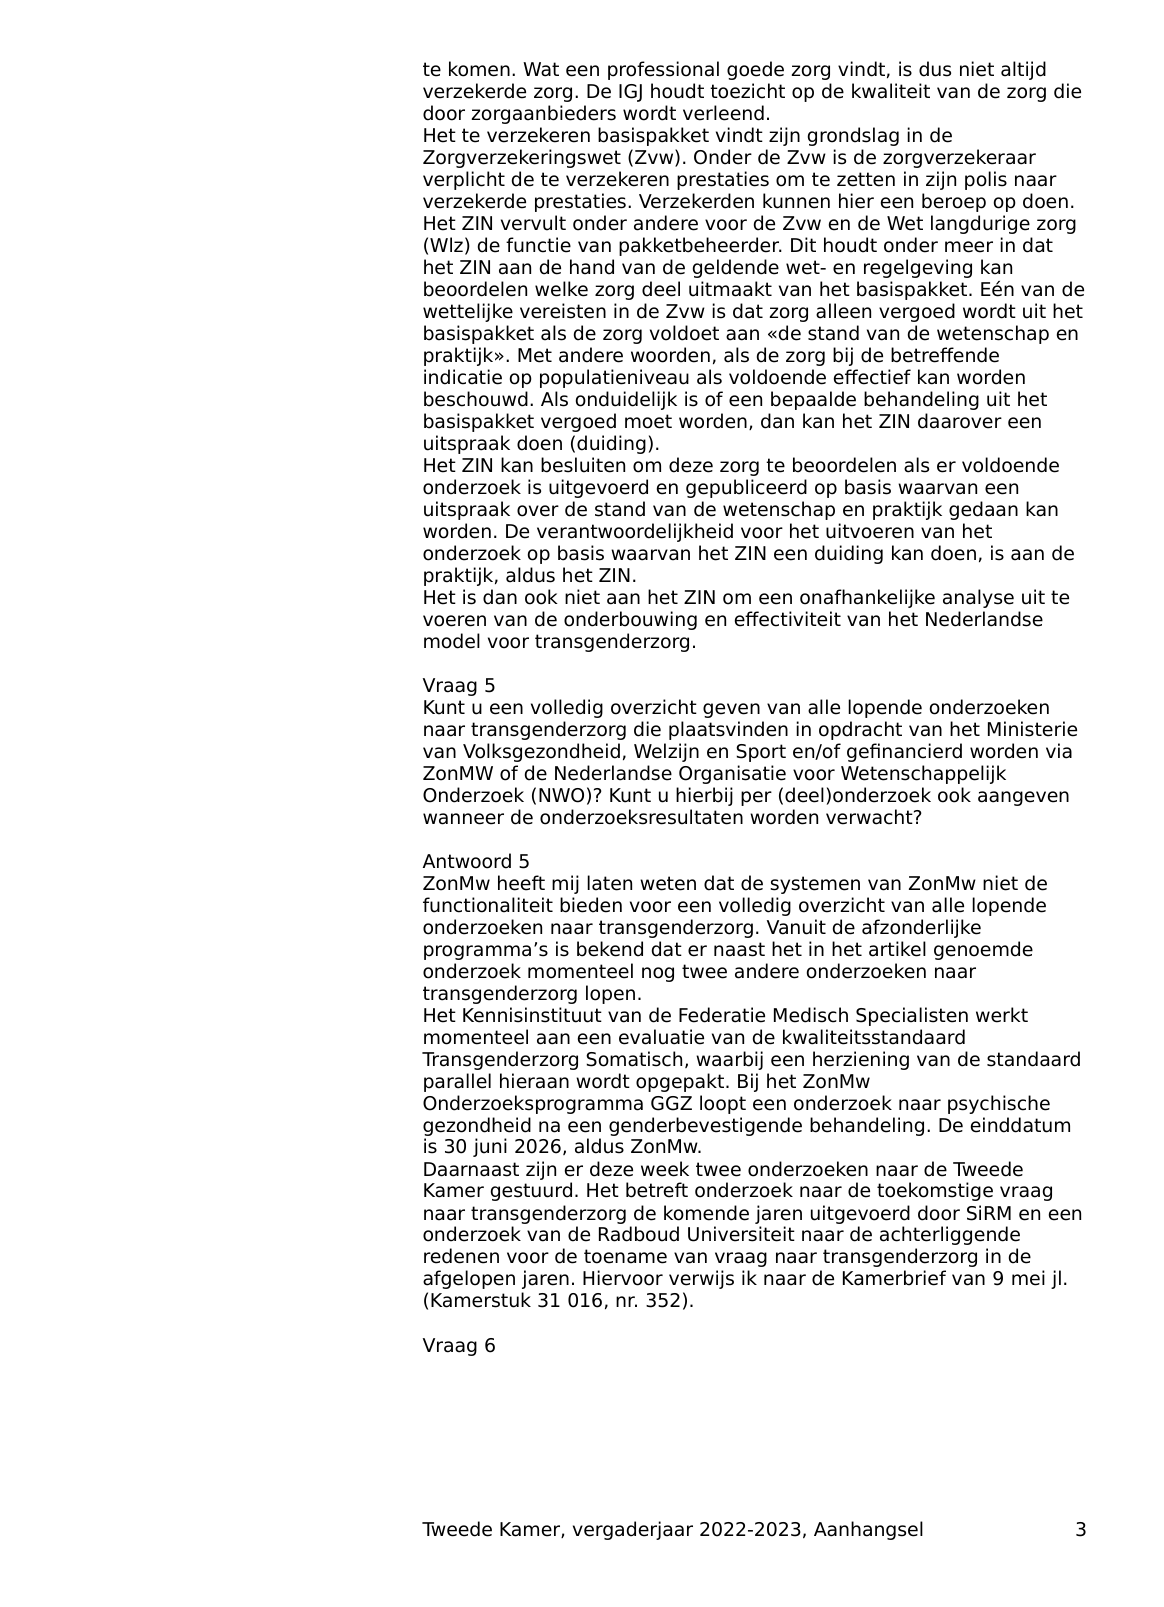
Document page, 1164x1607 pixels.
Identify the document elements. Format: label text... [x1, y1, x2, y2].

text Het te verzekeren basispakket vindt zijn grondslag in de Zorgverzekeringswet (Zvw). Onder de Zvw is de zorgverzekeraar verplicht de te verzekeren prestaties om te zetten in zijn polis naar verzekerde prestaties. Verzekerden kunnen hier een beroep op doen. [422, 125, 1087, 213]
text ZonMw heeft mij laten weten dat de systemen van ZonMw niet de functionaliteit bieden voor een volledig overzicht van alle lopende onderzoeken naar transgenderzorg. Vanuit de afzonderlijke programma’s is bekend dat er naast het in het artikel genoemde onderzoek momenteel nog twee andere onderzoeken naar transgenderzorg lopen. [422, 873, 1087, 1004]
text te komen. Wat een professional goede zorg vindt, is dus niet altijd verzekerde zorg. De IGJ houdt toezicht op de kwaliteit van de zorg die door zorgaanbieders wordt verleend. [422, 59, 1087, 125]
text Het Kennisinstituut van de Federatie Medisch Specialisten werkt momenteel aan een evaluatie van de kwaliteitsstandaard Transgenderzorg Somatisch, waarbij een herziening van de standaard parallel hieraan wordt opgepakt. Bij het ZonMw Onderzoeksprogramma GGZ loopt een onderzoek naar psychische gezondheid na een genderbevestigende behandeling. De einddatum is 30 juni 2026, aldus ZonMw. [422, 1004, 1087, 1158]
text Kunt u een volledig overzicht geven van alle lopende onderzoeken naar transgenderzorg die plaatsvinden in opdracht van het Ministerie van Volksgezondheid, Welzijn en Sport en/of gefinancierd worden via ZonMW of de Nederlandse Organisatie voor Wetenschappelijk Onderzoek (NWO)? Kunt u hierbij per (deel)onderzoek ook aangeven wanneer de onderzoeksresultaten worden verwacht? [422, 697, 1087, 828]
text Het ZIN vervult onder andere voor de Zvw en de Wet langdurige zorg (Wlz) de functie van pakketbeheerder. Dit houdt onder meer in dat het ZIN aan de hand van de geldende wet- en regelgeving kan beoordelen welke zorg deel uitmaakt van het basispakket. Eén van de wettelijke vereisten in de Zvw is dat zorg alleen vergoed wordt uit het basispakket als de zorg voldoet aan «de stand van de wetenschap en praktijk». Met andere woorden, als de zorg bij de betreffende indicatie op populatieniveau als voldoende effectief kan worden beschouwd. Als onduidelijk is of een bepaalde behandeling uit het basispakket vergoed moet worden, dan kan het ZIN daarover een uitspraak doen (duiding). [422, 213, 1087, 455]
text Vraag 6 [422, 1334, 1087, 1356]
text Het is dan ook niet aan het ZIN om een onafhankelijke analyse uit te voeren van de onderbouwing en effectiviteit van het Nederlandse model voor transgenderzorg. [422, 587, 1087, 652]
text Vraag 5 [422, 675, 1087, 697]
text Het ZIN kan besluiten om deze zorg te beoordelen als er voldoende onderzoek is uitgevoerd en gepubliceerd op basis waarvan een uitspraak over de stand van de wetenschap en praktijk gedaan kan worden. De verantwoordelijkheid voor het uitvoeren van het onderzoek op basis waarvan het ZIN een duiding kan doen, is aan de praktijk, aldus het ZIN. [422, 455, 1087, 587]
text Antwoord 5 [422, 851, 1087, 873]
text Daarnaast zijn er deze week twee onderzoeken naar de Tweede Kamer gestuurd. Het betreft onderzoek naar de toekomstige vraag naar transgenderzorg de komende jaren uitgevoerd door SiRM en een onderzoek van de Radboud Universiteit naar de achterliggende redenen voor de toename van vraag naar transgenderzorg in de afgelopen jaren. Hiervoor verwijs ik naar de Kamerbrief van 9 mei jl. (Kamerstuk 31 016, nr. 352). [422, 1158, 1087, 1312]
